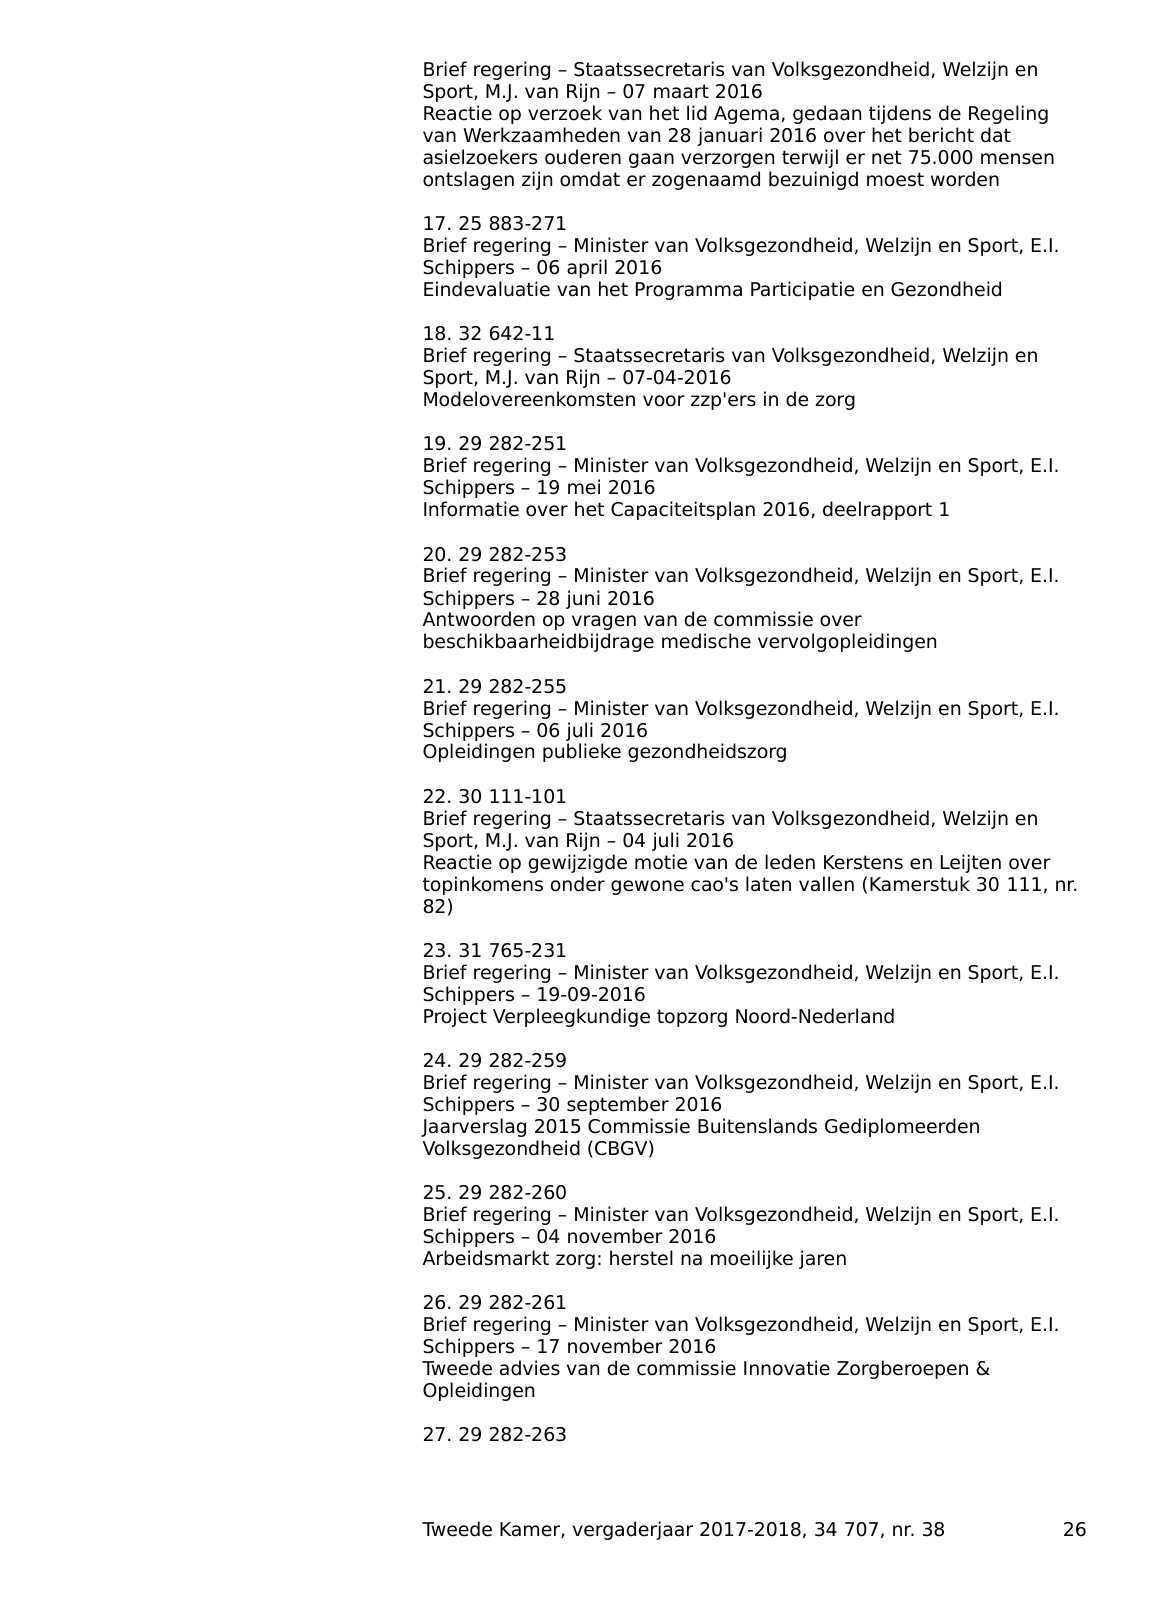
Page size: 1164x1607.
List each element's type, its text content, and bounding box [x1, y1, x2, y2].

text Arbeidsmarkt zorg: herstel na moeilijke jaren [422, 1248, 1087, 1270]
text Jaarverslag 2015 Commissie Buitenslands Gediplomeerden Volksgezondheid (CBGV) [422, 1116, 1087, 1160]
text Brief regering – Minister van Volksgezondheid, Welzijn en Sport, E.I. Schippers – 04 november 2016 [422, 1204, 1087, 1248]
text Modelovereenkomsten voor zzp'ers in de zorg [422, 389, 1087, 411]
text 26. 29 282-261 [422, 1292, 1087, 1314]
text 23. 31 765-231 [422, 940, 1087, 962]
text Project Verpleegkundige topzorg Noord-Nederland [422, 1006, 1087, 1028]
text Antwoorden op vragen van de commissie over beschikbaarheidbijdrage medische vervolgopleidingen [422, 609, 1087, 653]
text Brief regering – Staatssecretaris van Volksgezondheid, Welzijn en Sport, M.J. van Rijn – 04 juli 2016 [422, 808, 1087, 852]
text 27. 29 282-263 [422, 1424, 1087, 1446]
text Informatie over het Capaciteitsplan 2016, deelrapport 1 [422, 499, 1087, 521]
text 20. 29 282-253 [422, 543, 1087, 565]
text Reactie op gewijzigde motie van de leden Kerstens en Leijten over topinkomens onder gewone cao's laten vallen (Kamerstuk 30 111, nr. 82) [422, 852, 1087, 917]
text 24. 29 282-259 [422, 1050, 1087, 1072]
text Tweede advies van de commissie Innovatie Zorgberoepen & Opleidingen [422, 1358, 1087, 1402]
text Brief regering – Minister van Volksgezondheid, Welzijn en Sport, E.I. Schippers – 17 november 2016 [422, 1314, 1087, 1358]
text 21. 29 282-255 [422, 676, 1087, 697]
text Eindevaluatie van het Programma Participatie en Gezondheid [422, 279, 1087, 301]
text 22. 30 111-101 [422, 786, 1087, 808]
text 19. 29 282-251 [422, 433, 1087, 455]
text Brief regering – Minister van Volksgezondheid, Welzijn en Sport, E.I. Schippers – 30 september 2016 [422, 1072, 1087, 1116]
text 25. 29 282-260 [422, 1182, 1087, 1204]
text Brief regering – Minister van Volksgezondheid, Welzijn en Sport, E.I. Schippers – 06 juli 2016 [422, 697, 1087, 741]
text 18. 32 642-11 [422, 323, 1087, 345]
text Brief regering – Minister van Volksgezondheid, Welzijn en Sport, E.I. Schippers – 28 juni 2016 [422, 565, 1087, 609]
text Reactie op verzoek van het lid Agema, gedaan tijdens de Regeling van Werkzaamheden van 28 januari 2016 over het bericht dat asielzoekers ouderen gaan verzorgen terwijl er net 75.000 mensen ontslagen zijn omdat er zogenaamd bezuinigd moest worden [422, 103, 1087, 191]
text Brief regering – Staatssecretaris van Volksgezondheid, Welzijn en Sport, M.J. van Rijn – 07 maart 2016 [422, 59, 1087, 103]
text Brief regering – Minister van Volksgezondheid, Welzijn en Sport, E.I. Schippers – 19 mei 2016 [422, 455, 1087, 499]
text 17. 25 883-271 [422, 213, 1087, 235]
text Brief regering – Staatssecretaris van Volksgezondheid, Welzijn en Sport, M.J. van Rijn – 07-04-2016 [422, 345, 1087, 389]
text Opleidingen publieke gezondheidszorg [422, 741, 1087, 763]
text Brief regering – Minister van Volksgezondheid, Welzijn en Sport, E.I. Schippers – 06 april 2016 [422, 235, 1087, 279]
text Brief regering – Minister van Volksgezondheid, Welzijn en Sport, E.I. Schippers – 19-09-2016 [422, 962, 1087, 1006]
